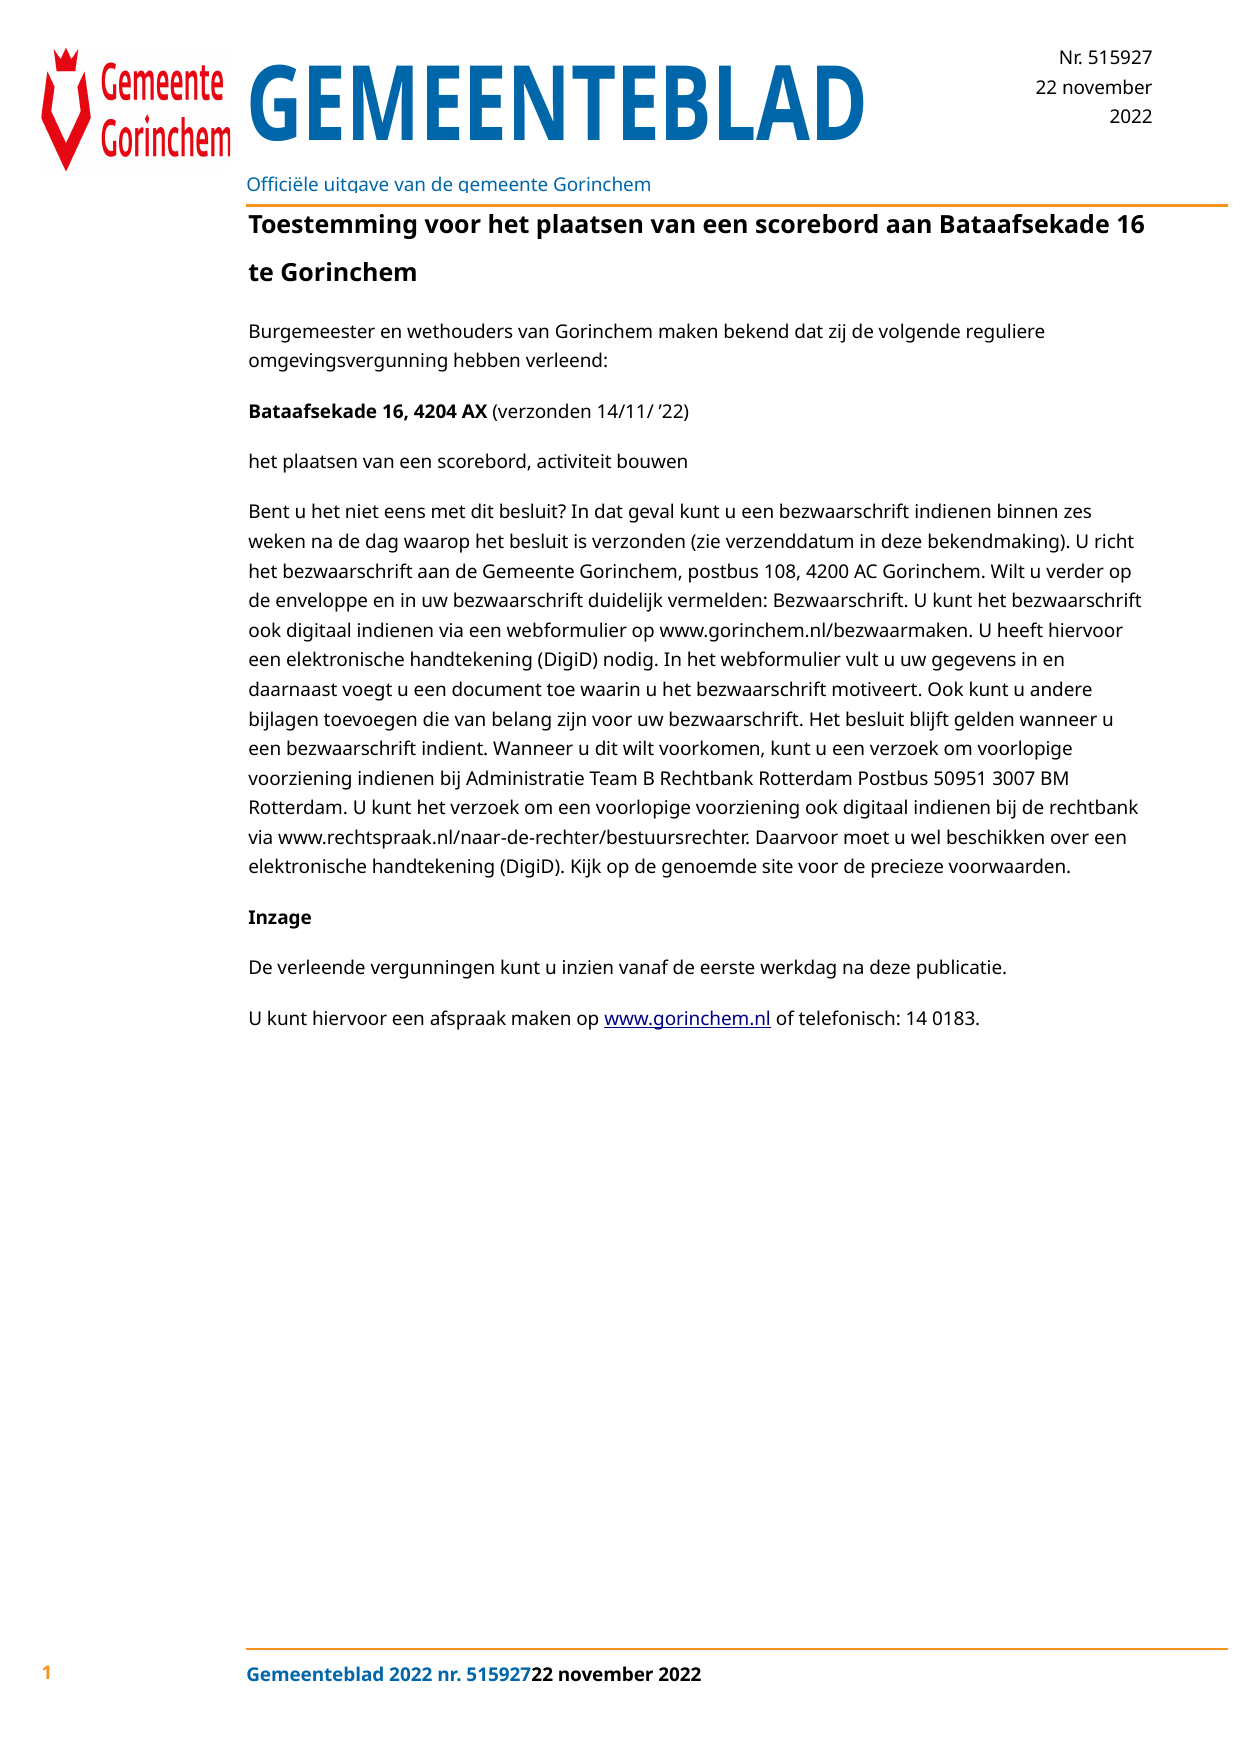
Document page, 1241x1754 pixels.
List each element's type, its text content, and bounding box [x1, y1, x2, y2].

text Bent u het niet eens met dit besluit? In dat geval kunt u een bezwaarschrift indienen binnen zes weken na de dag waarop het besluit is verzonden (zie verzenddatum in deze bekendmaking). U richt het bezwaarschrift aan de Gemeente Gorinchem, postbus 108, 4200 AC Gorinchem. Wilt u verder op de enveloppe en in uw bezwaarschrift duidelijk vermelden: Bezwaarschrift. U kunt het bezwaarschrift ook digitaal indienen via een webformulier op www.gorinchem.nl/bezwaarmaken. U heeft hiervoor een elektronische handtekening (DigiD) nodig. In het webformulier vult u uw gegevens in en daarnaast voegt u een document toe waarin u het bezwaarschrift motiveert. Ook kunt u andere bijlagen toevoegen die van belang zijn voor uw bezwaarschrift. Het besluit blijft gelden wanneer u een bezwaarschrift indient. Wanneer u dit wilt voorkomen, kunt u een verzoek om voorlopige voorziening indienen bij Administratie Team B Rechtbank Rotterdam Postbus 50951 3007 BM Rotterdam. U kunt het verzoek om een voorlopige voorziening ook digitaal indienen bij de rechtbank via www.rechtspraak.nl/naar-de-rechter/bestuursrechter. Daarvoor moet u wel beschikken over een elektronische handtekening (DigiD). Kijk op de genoemde site voor de precieze voorwaarden. [248, 499, 1152, 879]
text U kunt hiervoor een afspraak maken op www.gorinchem.nl of telefonisch: 14 0183. [248, 1005, 1152, 1031]
text het plaatsen van een scorebord, activiteit bouwen [248, 448, 1152, 474]
text Burgemeester en wethouders van Gorinchem maken bekend dat zij de volgende reguliere omgevingsvergunning hebben verleend: [248, 318, 1152, 373]
text Inzage [248, 904, 1152, 930]
text Bataafsekade 16, 4204 AX (verzonden 14/11/ ’22) [248, 398, 1152, 424]
text De verleende vergunningen kunt u inzien vanaf de eerste werkdag na deze publicatie. [248, 954, 1152, 980]
text Toestemming voor het plaatsen van een scorebord aan Bataafsekade 16 te Gorinchem [248, 207, 1152, 288]
picture [41, 47, 231, 172]
